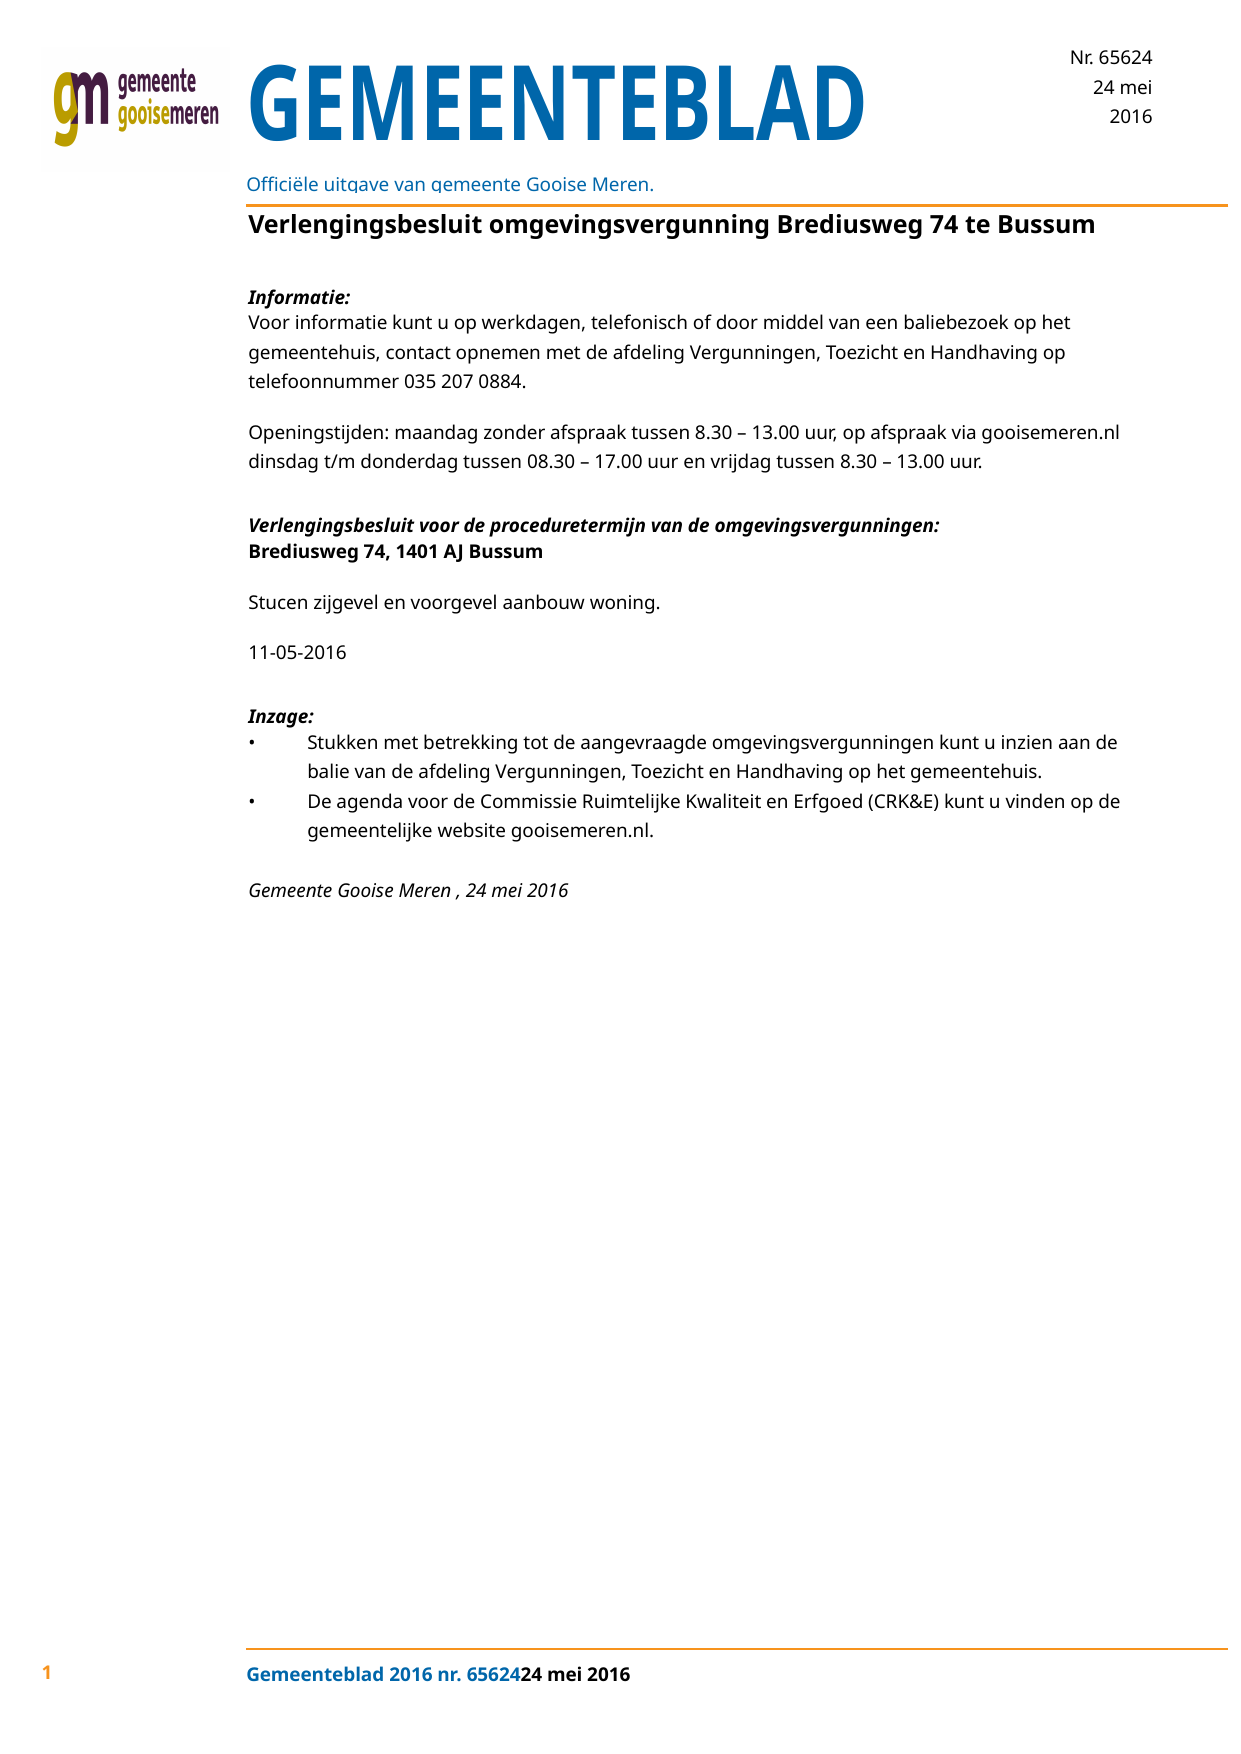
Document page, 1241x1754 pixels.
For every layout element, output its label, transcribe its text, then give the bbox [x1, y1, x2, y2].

list Stukken met betrekking tot de aangevraagde omgevingsvergunningen kunt u inzien aan de balie van de afdeling Vergunningen, Toezicht en Handhaving op het gemeentehuis. [248, 729, 1152, 784]
text Stucen zijgevel en voorgevel aanbouw woning. [248, 589, 1152, 614]
text Gemeente Gooise Meren , 24 mei 2016 [248, 877, 1152, 903]
text Voor informatie kunt u op werkdagen, telefonisch of door middel van een baliebezoek op het gemeentehuis, contact opnemen met de afdeling Vergunningen, Toezicht en Handhaving op telefoonnummer 035 207 0884. [248, 309, 1152, 394]
text Openingstijden: maandag zonder afspraak tussen 8.30 – 13.00 uur, op afspraak via gooisemeren.nl dinsdag t/m donderdag tussen 08.30 – 17.00 uur en vrijdag tussen 8.30 – 13.00 uur. [248, 419, 1152, 474]
text Inzage: [248, 703, 1152, 729]
list De agenda voor de Commissie Ruimtelijke Kwaliteit en Erfgoed (CRK&E) kunt u vinden op de gemeentelijke website gooisemeren.nl. [248, 788, 1152, 843]
text 11-05-2016 [248, 639, 1152, 665]
picture [41, 47, 231, 172]
text Brediusweg 74, 1401 AJ Bussum [248, 538, 1152, 564]
text Verlengingsbesluit voor de proceduretermijn van de omgevingsvergunningen: [248, 513, 1152, 538]
text Verlengingsbesluit omgevingsvergunning Brediusweg 74 te Bussum [248, 207, 1152, 241]
text Informatie: [248, 284, 1152, 309]
